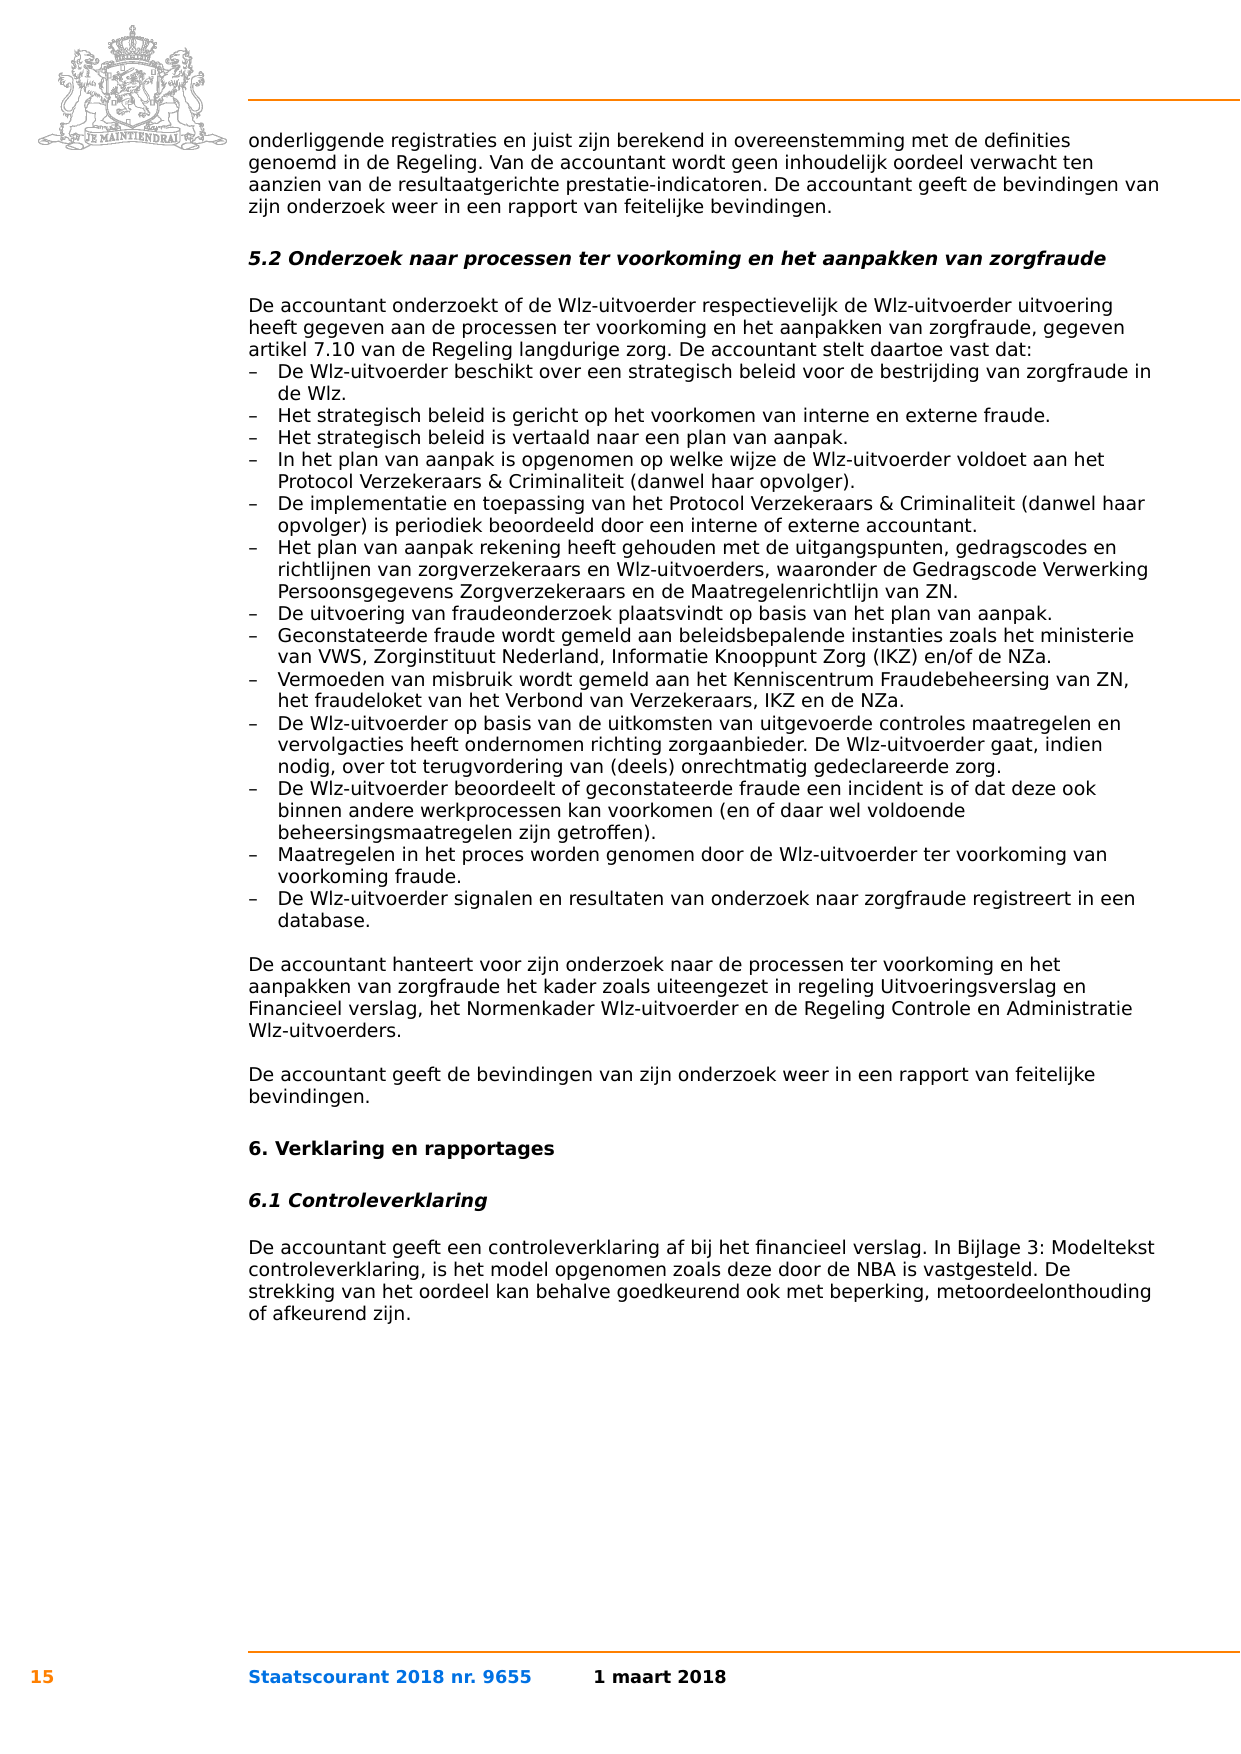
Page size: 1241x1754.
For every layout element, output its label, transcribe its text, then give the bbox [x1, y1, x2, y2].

picture [38, 25, 227, 150]
text De accountant geeft de bevindingen van zijn onderzoek weer in een rapport van feitelijke bevindingen. [248, 1064, 1163, 1108]
text – Maatregelen in het proces worden genomen door de Wlz-uitvoerder ter voorkoming van voorkoming fraude. [248, 844, 1163, 888]
text De accountant hanteert voor zijn onderzoek naar de processen ter voorkoming en het aanpakken van zorgfraude het kader zoals uiteengezet in regeling Uitvoeringsverslag en Financieel verslag, het Normenkader Wlz-uitvoerder en de Regeling Controle en Administratie Wlz-uitvoerders. [248, 954, 1163, 1042]
text onderliggende registraties en juist zijn berekend in overeenstemming met de definities genoemd in de Regeling. Van de accountant wordt geen inhoudelijk oordeel verwacht ten aanzien van de resultaatgerichte prestatie-indicatoren. De accountant geeft de bevindingen van zijn onderzoek weer in een rapport van feitelijke bevindingen. [248, 130, 1163, 218]
subtitle 5.2 Onderzoek naar processen ter voorkoming en het aanpakken van zorgfraude [248, 248, 1163, 270]
subtitle 6.1 Controleverklaring [248, 1190, 1163, 1212]
text – De Wlz-uitvoerder beschikt over een strategisch beleid voor de bestrijding van zorgfraude in de Wlz. [248, 361, 1163, 405]
text – Het strategisch beleid is gericht op het voorkomen van interne en externe fraude. [248, 405, 1163, 427]
text – Het plan van aanpak rekening heeft gehouden met de uitgangspunten, gedragscodes en richtlijnen van zorgverzekeraars en Wlz-uitvoerders, waaronder de Gedragscode Verwerking Persoonsgegevens Zorgverzekeraars en de Maatregelenrichtlijn van ZN. [248, 537, 1163, 602]
text – De Wlz-uitvoerder op basis van de uitkomsten van uitgevoerde controles maatregelen en vervolgacties heeft ondernomen richting zorgaanbieder. De Wlz-uitvoerder gaat, indien nodig, over tot terugvordering van (deels) onrechtmatig gedeclareerde zorg. [248, 712, 1163, 778]
text – In het plan van aanpak is opgenomen op welke wijze de Wlz-uitvoerder voldoet aan het Protocol Verzekeraars & Criminaliteit (danwel haar opvolger). [248, 449, 1163, 493]
subtitle 6. Verklaring en rapportages [248, 1138, 1163, 1160]
text – De implementatie en toepassing van het Protocol Verzekeraars & Criminaliteit (danwel haar opvolger) is periodiek beoordeeld door een interne of externe accountant. [248, 493, 1163, 537]
text – Vermoeden van misbruik wordt gemeld aan het Kenniscentrum Fraudebeheersing van ZN, het fraudeloket van het Verbond van Verzekeraars, IKZ en de NZa. [248, 668, 1163, 712]
text – Geconstateerde fraude wordt gemeld aan beleidsbepalende instanties zoals het ministerie van VWS, Zorginstituut Nederland, Informatie Knooppunt Zorg (IKZ) en/of de NZa. [248, 624, 1163, 668]
text – Het strategisch beleid is vertaald naar een plan van aanpak. [248, 427, 1163, 449]
text De accountant geeft een controleverklaring af bij het financieel verslag. In Bijlage 3: Modeltekst controleverklaring, is het model opgenomen zoals deze door de NBA is vastgesteld. De strekking van het oordeel kan behalve goedkeurend ook met beperking, metoordeelonthouding of afkeurend zijn. [248, 1237, 1163, 1325]
text – De uitvoering van fraudeonderzoek plaatsvindt op basis van het plan van aanpak. [248, 602, 1163, 624]
text – De Wlz-uitvoerder beoordeelt of geconstateerde fraude een incident is of dat deze ook binnen andere werkprocessen kan voorkomen (en of daar wel voldoende beheersingsmaatregelen zijn getroffen). [248, 778, 1163, 844]
text – De Wlz-uitvoerder signalen en resultaten van onderzoek naar zorgfraude registreert in een database. [248, 888, 1163, 932]
text De accountant onderzoekt of de Wlz-uitvoerder respectievelijk de Wlz-uitvoerder uitvoering heeft gegeven aan de processen ter voorkoming en het aanpakken van zorgfraude, gegeven artikel 7.10 van de Regeling langdurige zorg. De accountant stelt daartoe vast dat: [248, 295, 1163, 361]
